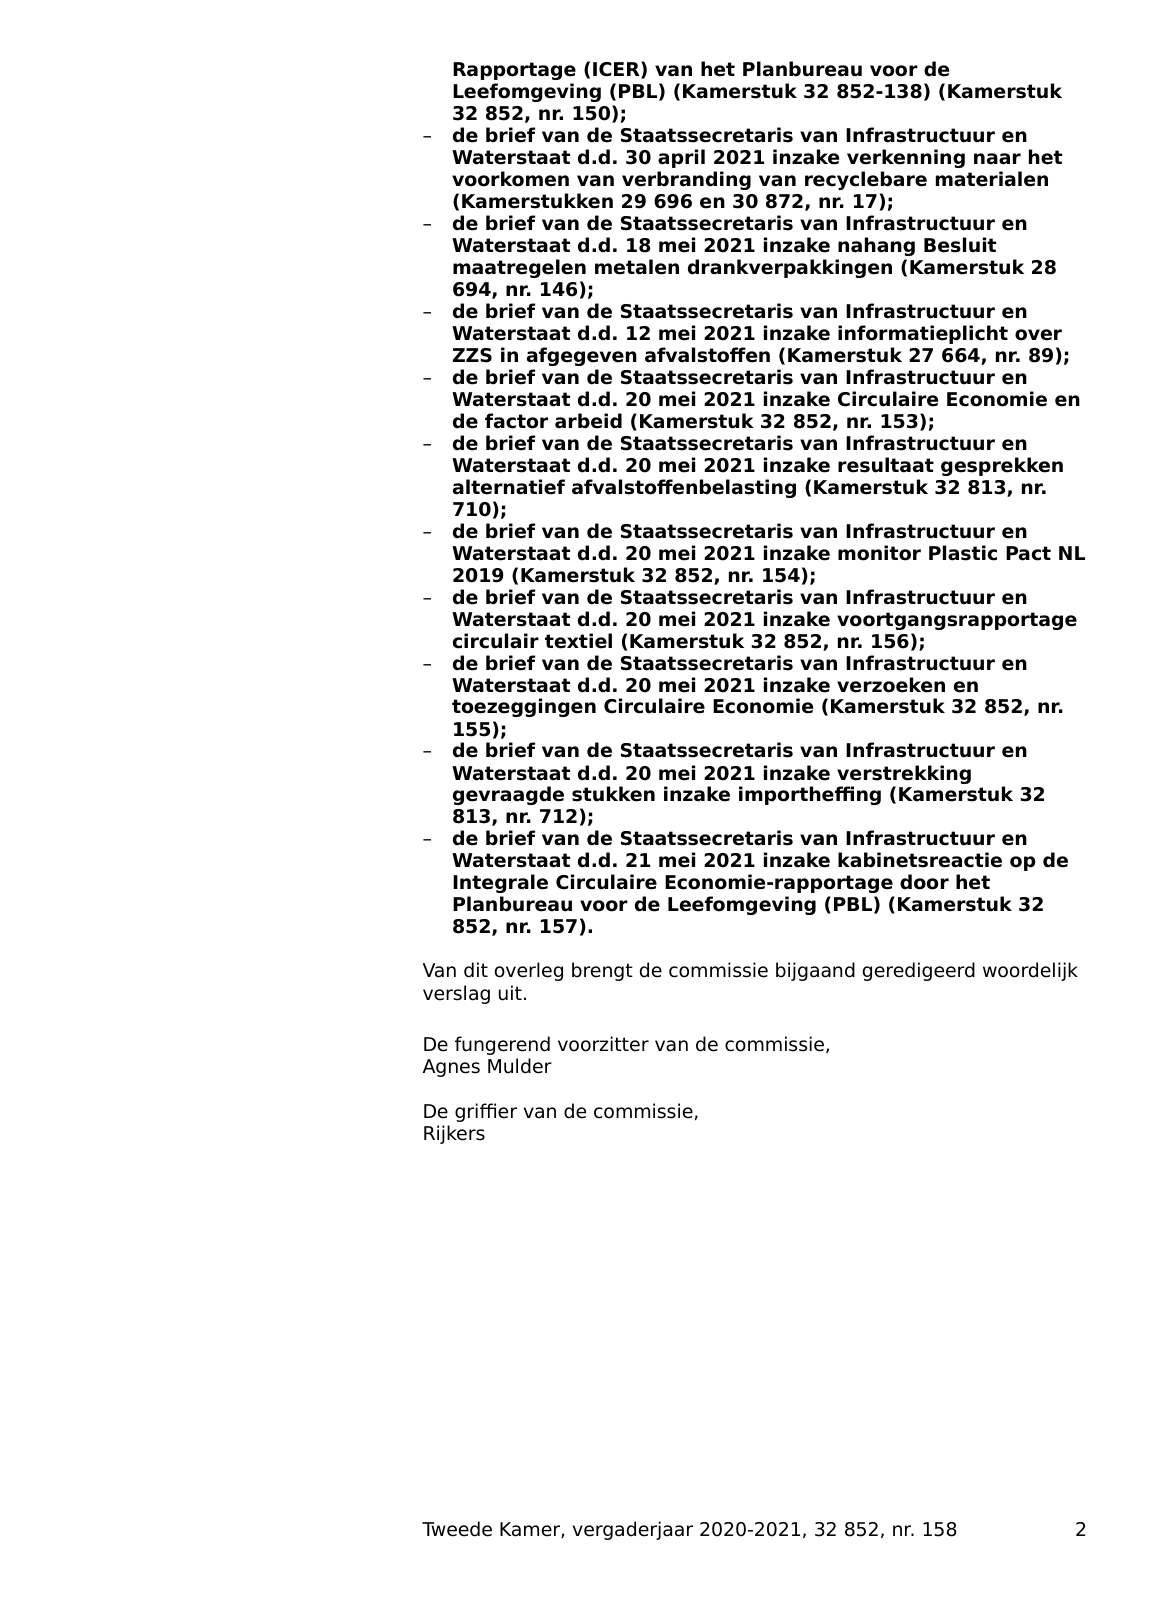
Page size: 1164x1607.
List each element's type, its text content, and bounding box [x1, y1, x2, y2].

text – de brief van de Staatssecretaris van Infrastructuur en Waterstaat d.d. 18 mei 2021 inzake nahang Besluit maatregelen metalen drankverpakkingen (Kamerstuk 28 694, nr. 146); [422, 213, 1087, 301]
text – de brief van de Staatssecretaris van Infrastructuur en Waterstaat d.d. 20 mei 2021 inzake monitor Plastic Pact NL 2019 (Kamerstuk 32 852, nr. 154); [422, 521, 1087, 587]
text – de brief van de Staatssecretaris van Infrastructuur en Waterstaat d.d. 30 april 2021 inzake verkenning naar het voorkomen van verbranding van recyclebare materialen (Kamerstukken 29 696 en 30 872, nr. 17); [422, 125, 1087, 213]
text – de brief van de Staatssecretaris van Infrastructuur en Waterstaat d.d. 21 mei 2021 inzake kabinetsreactie op de Integrale Circulaire Economie-rapportage door het Planbureau voor de Leefomgeving (PBL) (Kamerstuk 32 852, nr. 157). [422, 828, 1087, 938]
text – de brief van de Staatssecretaris van Infrastructuur en Waterstaat d.d. 20 mei 2021 inzake resultaat gesprekken alternatief afvalstoffenbelasting (Kamerstuk 32 813, nr. 710); [422, 433, 1087, 521]
text De fungerend voorzitter van de commissie, Agnes Mulder [422, 1034, 1087, 1078]
text Van dit overleg brengt de commissie bijgaand geredigeerd woordelijk verslag uit. [422, 960, 1087, 1004]
text – de brief van de Staatssecretaris van Infrastructuur en Waterstaat d.d. 20 mei 2021 inzake verzoeken en toezeggingen Circulaire Economie (Kamerstuk 32 852, nr. 155); [422, 652, 1087, 740]
text De griffier van de commissie, Rijkers [422, 1101, 1087, 1144]
text – de brief van de Staatssecretaris van Infrastructuur en Waterstaat d.d. 20 mei 2021 inzake Circulaire Economie en de factor arbeid (Kamerstuk 32 852, nr. 153); [422, 367, 1087, 433]
text – de brief van de Staatssecretaris van Infrastructuur en Waterstaat d.d. 12 mei 2021 inzake informatieplicht over ZZS in afgegeven afvalstoffen (Kamerstuk 27 664, nr. 89); [422, 301, 1087, 367]
text – de brief van de Staatssecretaris van Infrastructuur en Waterstaat d.d. 20 mei 2021 inzake verstrekking gevraagde stukken inzake importheffing (Kamerstuk 32 813, nr. 712); [422, 740, 1087, 828]
text Rapportage (ICER) van het Planbureau voor de Leefomgeving (PBL) (Kamerstuk 32 852-138) (Kamerstuk 32 852, nr. 150); [422, 59, 1087, 125]
text – de brief van de Staatssecretaris van Infrastructuur en Waterstaat d.d. 20 mei 2021 inzake voortgangsrapportage circulair textiel (Kamerstuk 32 852, nr. 156); [422, 587, 1087, 652]
